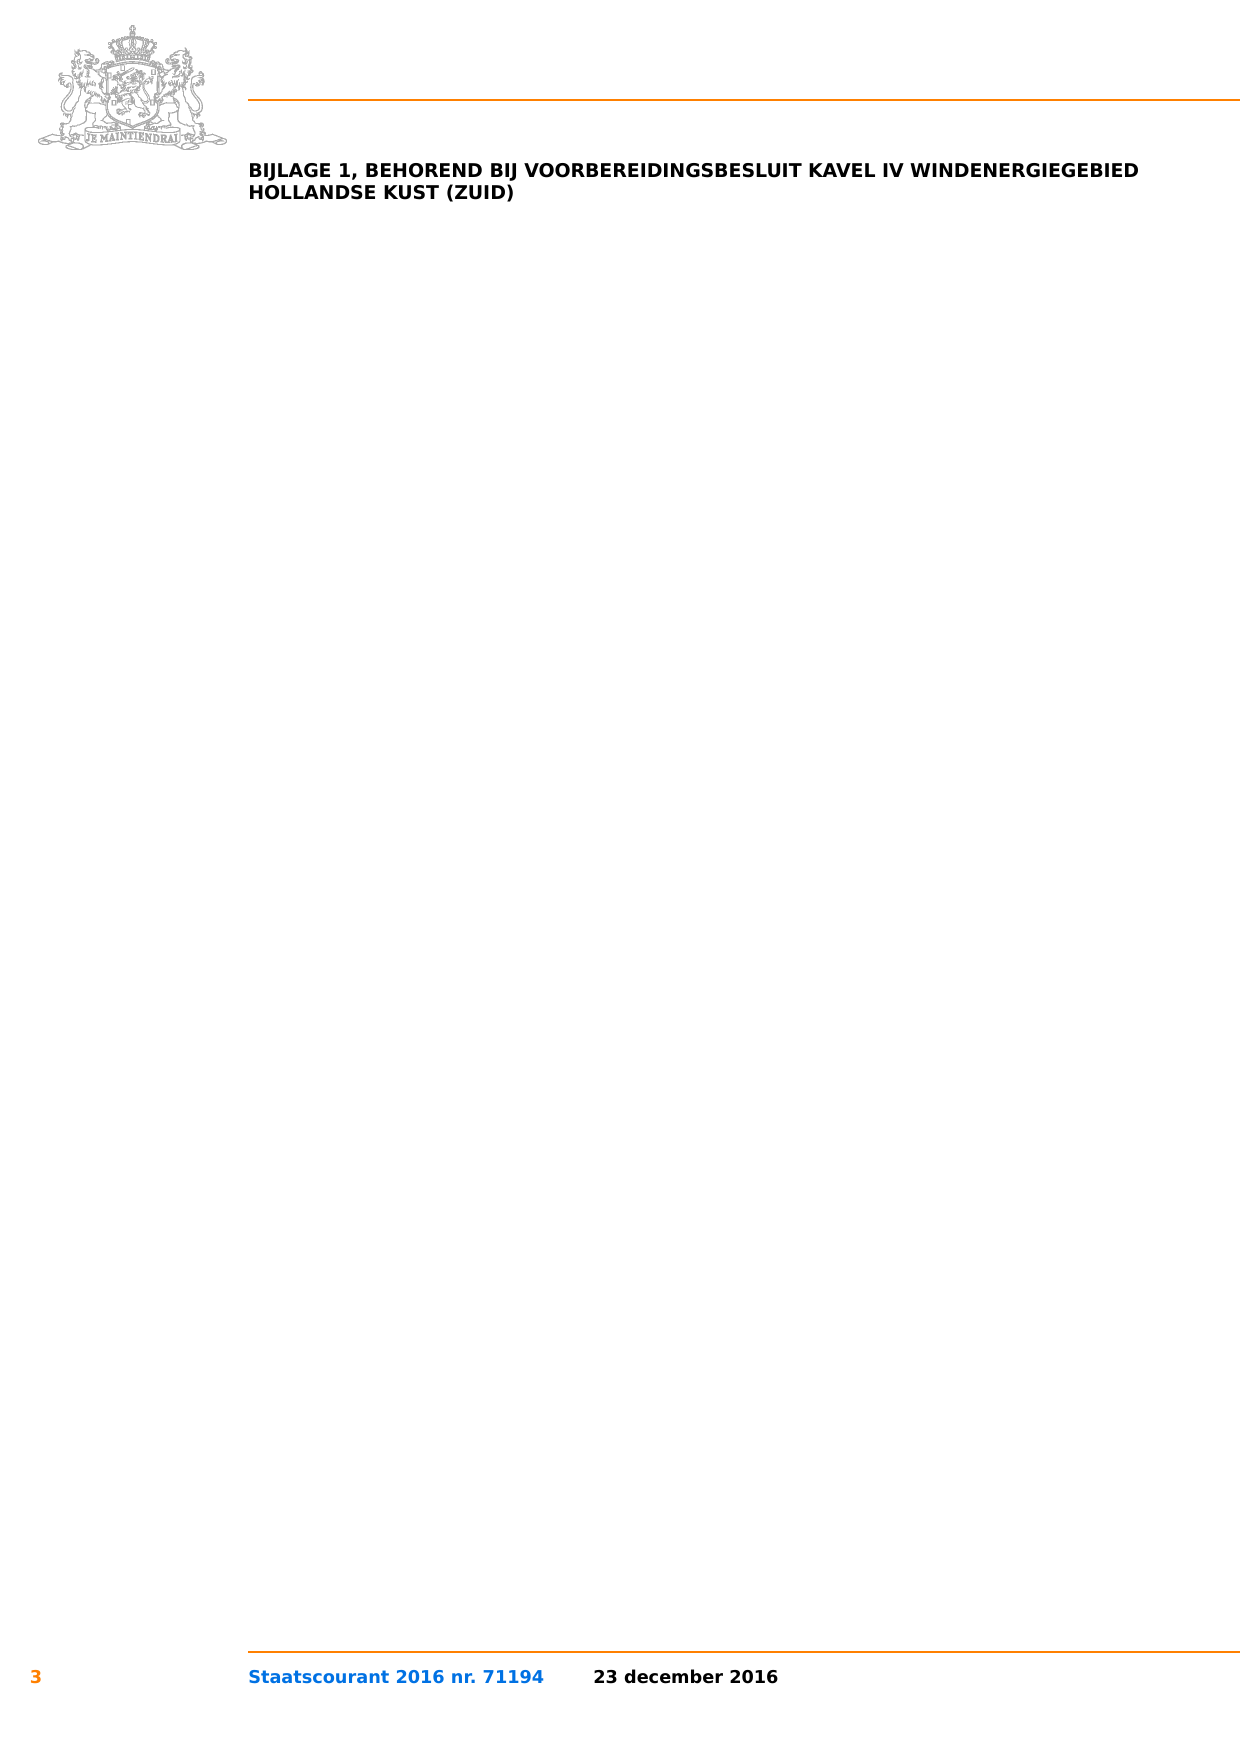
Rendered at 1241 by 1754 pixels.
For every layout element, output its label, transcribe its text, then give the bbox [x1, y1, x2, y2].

subtitle BIJLAGE 1, BEHOREND BIJ VOORBEREIDINGSBESLUIT KAVEL IV WINDENERGIEGEBIED HOLLANDSE KUST (ZUID) [248, 160, 1163, 204]
picture [38, 25, 227, 150]
